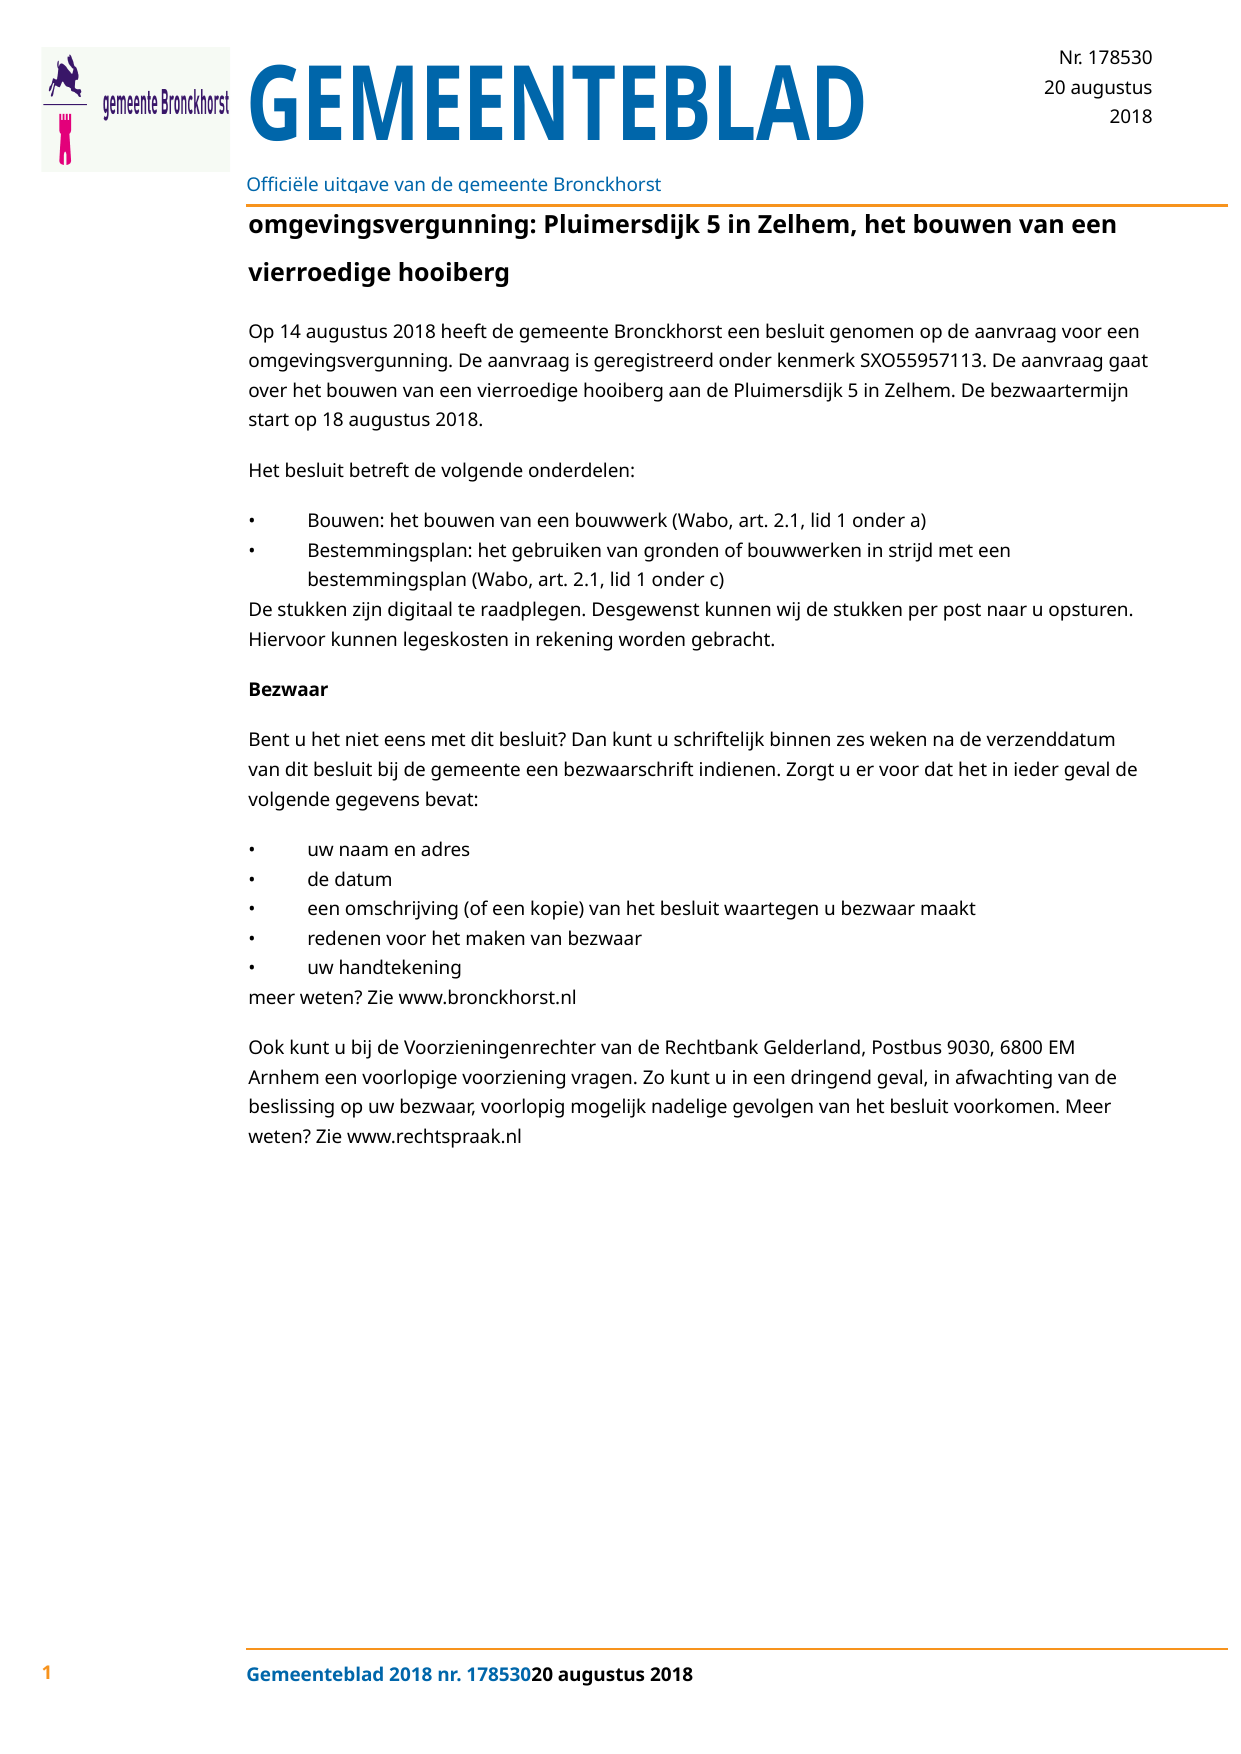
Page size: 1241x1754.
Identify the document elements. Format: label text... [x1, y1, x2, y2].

text Het besluit betreft de volgende onderdelen: [248, 457, 1152, 483]
list uw naam en adres [248, 836, 1152, 862]
list redenen voor het maken van bezwaar [248, 925, 1152, 951]
text meer weten? Zie www.bronckhorst.nl [248, 984, 1152, 1010]
list Bouwen: het bouwen van een bouwwerk (Wabo, art. 2.1, lid 1 onder a) [248, 507, 1152, 533]
text omgevingsvergunning: Pluimersdijk 5 in Zelhem, het bouwen van een vierroedige hooiberg [248, 207, 1152, 288]
text De stukken zijn digitaal te raadplegen. Desgewenst kunnen wij de stukken per post naar u opsturen. Hiervoor kunnen legeskosten in rekening worden gebracht. [248, 596, 1152, 652]
list de datum [248, 866, 1152, 892]
list een omschrijving (of een kopie) van het besluit waartegen u bezwaar maakt [248, 895, 1152, 921]
text Op 14 augustus 2018 heeft de gemeente Bronckhorst een besluit genomen op de aanvraag voor een omgevingsvergunning. De aanvraag is geregistreerd onder kenmerk SXO55957113. De aanvraag gaat over het bouwen van een vierroedige hooiberg aan de Pluimersdijk 5 in Zelhem. De bezwaartermijn start op 18 augustus 2018. [248, 318, 1152, 432]
list uw handtekening [248, 954, 1152, 980]
picture [41, 47, 231, 172]
list Bestemmingsplan: het gebruiken van gronden of bouwwerken in strijd met een bestemmingsplan (Wabo, art. 2.1, lid 1 onder c) [248, 537, 1152, 592]
text Ook kunt u bij de Voorzieningenrechter van de Rechtbank Gelderland, Postbus 9030, 6800 EM Arnhem een voorlopige voorziening vragen. Zo kunt u in een dringend geval, in afwachting van de beslissing op uw bezwaar, voorlopig mogelijk nadelige gevolgen van het besluit voorkomen. Meer weten? Zie www.rechtspraak.nl [248, 1034, 1152, 1149]
text Bezwaar [248, 676, 1152, 702]
text Bent u het niet eens met dit besluit? Dan kunt u schriftelijk binnen zes weken na de verzenddatum van dit besluit bij de gemeente een bezwaarschrift indienen. Zorgt u er voor dat het in ieder geval de volgende gegevens bevat: [248, 727, 1152, 812]
